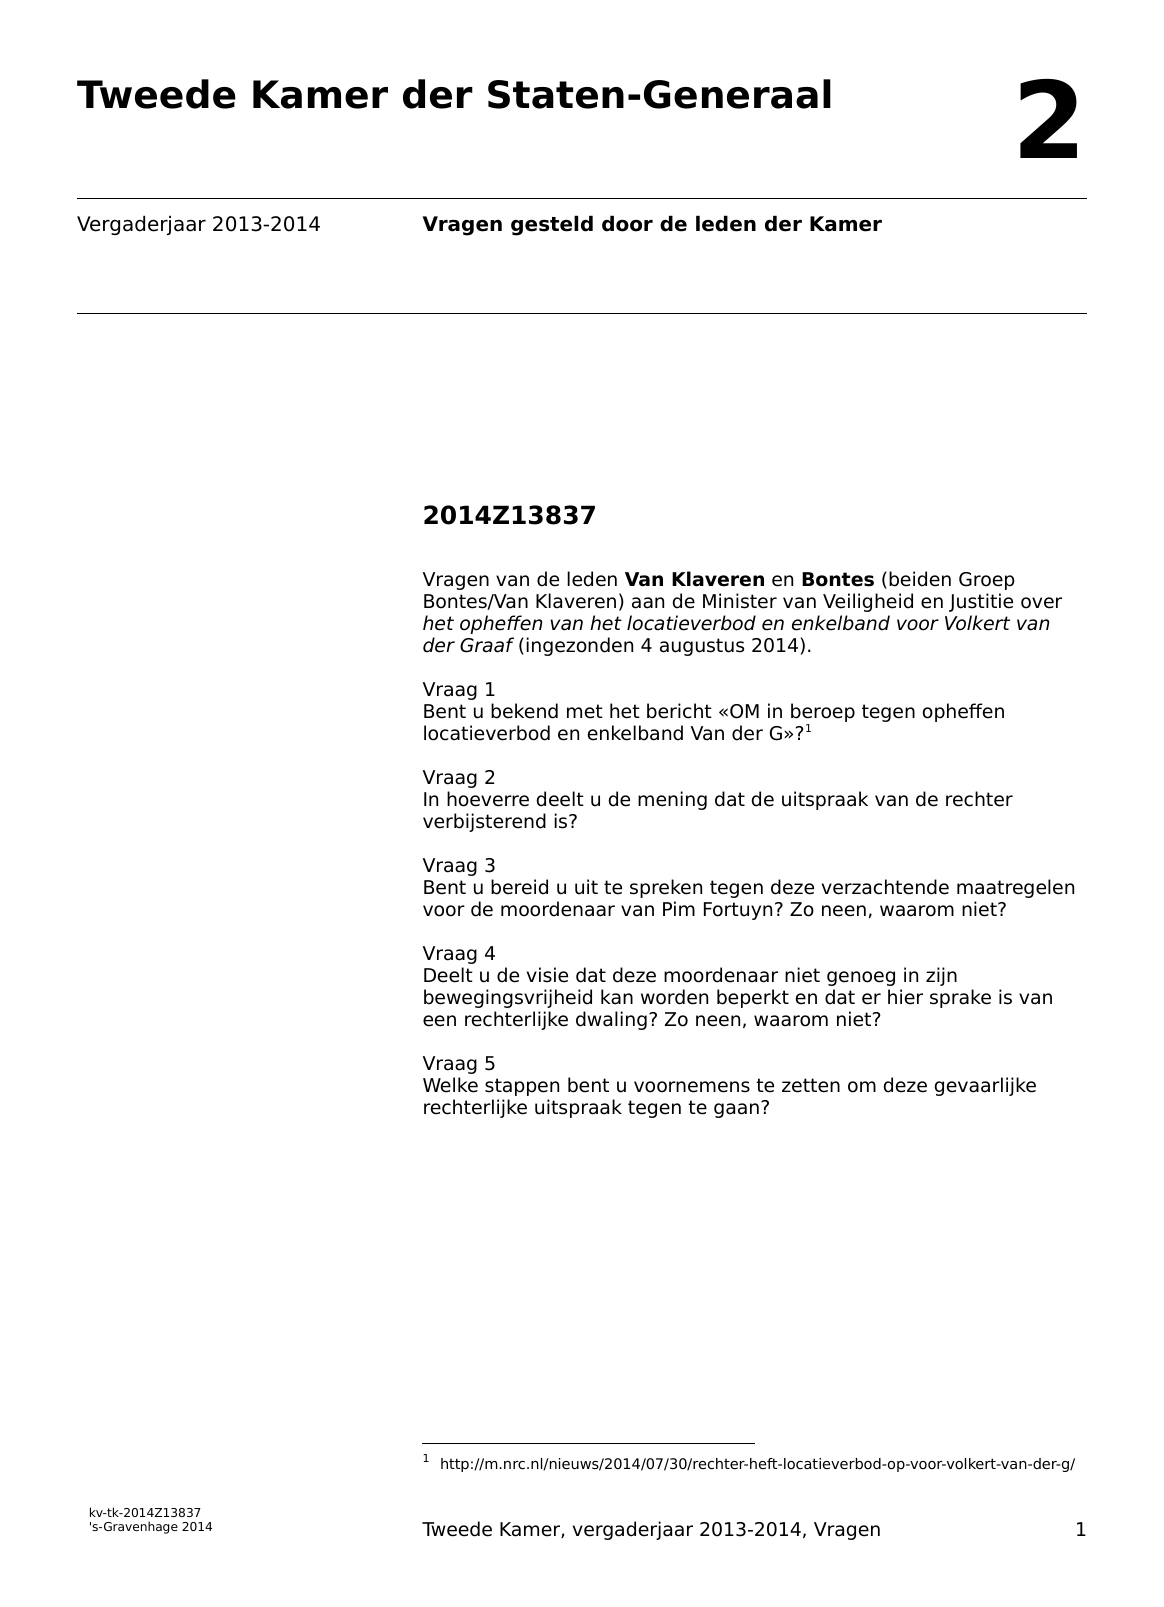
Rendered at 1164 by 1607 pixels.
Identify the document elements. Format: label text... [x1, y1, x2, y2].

text Vraag 3 [422, 855, 1087, 877]
text In hoeverre deelt u de mening dat de uitspraak van de rechter verbijsterend is? [422, 789, 1087, 833]
text kv-tk-2014Z13837 [88, 1506, 323, 1520]
text Bent u bekend met het bericht «OM in beroep tegen opheffen locatieverbod en enkelband Van der G»? [422, 701, 1087, 745]
text 's-Gravenhage 2014 [88, 1520, 323, 1534]
table_cell Vragen gesteld door de leden der Kamer [422, 199, 1087, 313]
text Vragen van de leden Van Klaveren en Bontes (beiden Groep Bontes/Van Klaveren) aan de Minister van Veiligheid en Justitie over het opheffen van het locatieverbod en enkelband voor Volkert van der Graaf (ingezonden 4 augustus 2014). [422, 569, 1087, 657]
text Welke stappen bent u voornemens te zetten om deze gevaarlijke rechterlijke uitspraak tegen te gaan? [422, 1075, 1087, 1119]
text Vraag 2 [422, 767, 1087, 789]
text Deelt u de visie dat deze moordenaar niet genoeg in zijn bewegingsvrijheid kan worden beperkt en dat er hier sprake is van een rechterlijke dwaling? Zo neen, waarom niet? [422, 965, 1087, 1031]
table_header 2 [886, 59, 1087, 198]
text Vraag 4 [422, 943, 1087, 965]
text http://m.nrc.nl/nieuws/2014/07/30/rechter-heft-locatieverbod-op-voor-volkert-van-der-g/ [422, 1452, 1087, 1474]
text Vraag 5 [422, 1053, 1087, 1075]
text 2014Z13837 [422, 501, 1087, 531]
text Vraag 1 [422, 679, 1087, 701]
table_cell Vergaderjaar 2013-2014 [77, 199, 422, 313]
table_header Tweede Kamer der Staten-Generaal [77, 59, 886, 198]
text Bent u bereid u uit te spreken tegen deze verzachtende maatregelen voor de moordenaar van Pim Fortuyn? Zo neen, waarom niet? [422, 877, 1087, 921]
